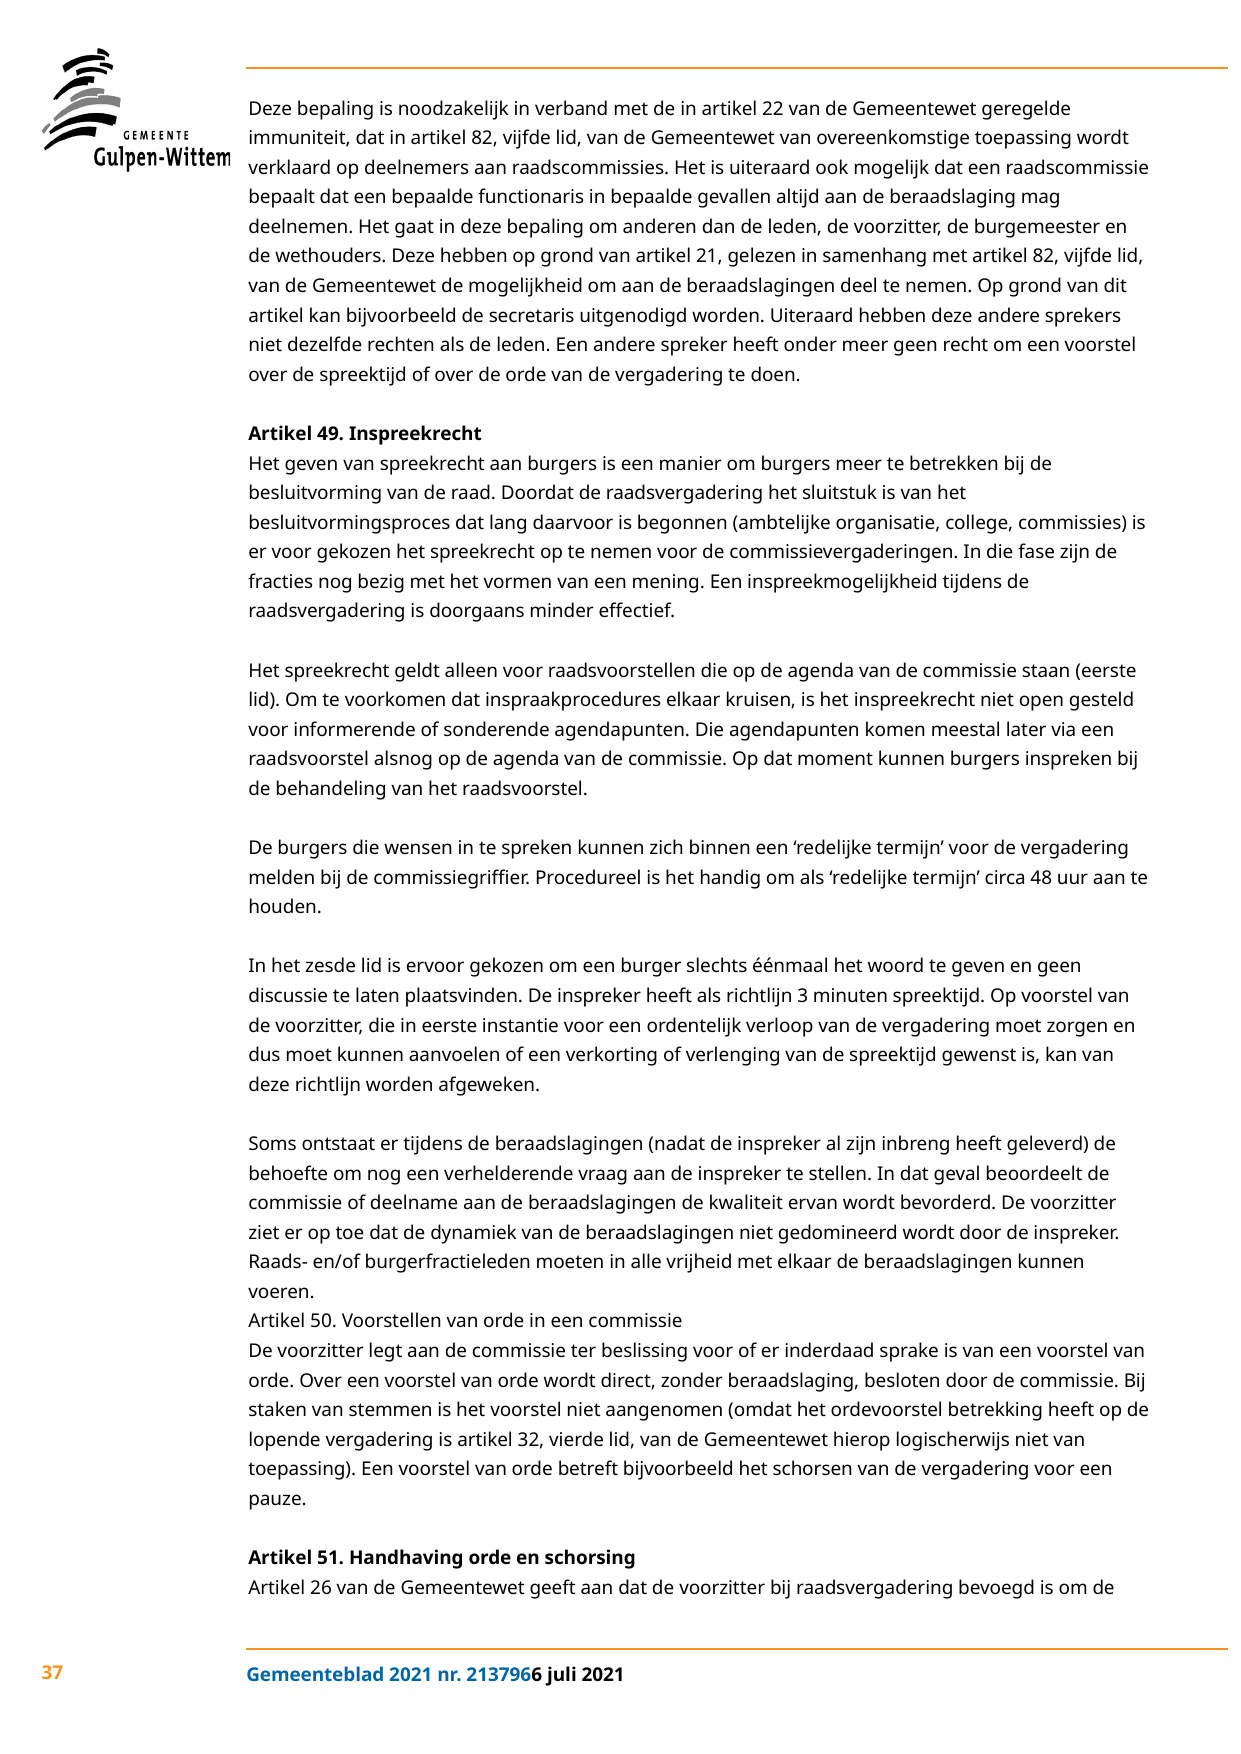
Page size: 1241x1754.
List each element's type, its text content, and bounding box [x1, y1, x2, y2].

text Artikel 49. Inspreekrecht [248, 420, 1152, 446]
text Artikel 26 van de Gemeentewet geeft aan dat de voorzitter bij raadsvergadering bevoegd is om de [248, 1574, 1152, 1600]
text Artikel 50. Voorstellen van orde in een commissie [248, 1308, 1152, 1333]
picture [41, 47, 231, 172]
text Deze bepaling is noodzakelijk in verband met de in artikel 22 van de Gemeentewet geregelde immuniteit, dat in artikel 82, vijfde lid, van de Gemeentewet van overeenkomstige toepassing wordt verklaard op deelnemers aan raadscommissies. Het is uiteraard ook mogelijk dat een raadscommissie bepaalt dat een bepaalde functionaris in bepaalde gevallen altijd aan de beraadslaging mag deelnemen. Het gaat in deze bepaling om anderen dan de leden, de voorzitter, de burgemeester en de wethouders. Deze hebben op grond van artikel 21, gelezen in samenhang met artikel 82, vijfde lid, van de Gemeentewet de mogelijkheid om aan de beraadslagingen deel te nemen. Op grond van dit artikel kan bijvoorbeeld de secretaris uitgenodigd worden. Uiteraard hebben deze andere sprekers niet dezelfde rechten als de leden. Een andere spreker heeft onder meer geen recht om een voorstel over de spreektijd of over de orde van de vergadering te doen. [248, 95, 1152, 387]
text In het zesde lid is ervoor gekozen om een burger slechts éénmaal het woord te geven en geen discussie te laten plaatsvinden. De inspreker heeft als richtlijn 3 minuten spreektijd. Op voorstel van de voorzitter, die in eerste instantie voor een ordentelijk verloop van de vergadering moet zorgen en dus moet kunnen aanvoelen of een verkorting of verlenging van de spreektijd gewenst is, kan van deze richtlijn worden afgeweken. [248, 953, 1152, 1097]
text Soms ontstaat er tijdens de beraadslagingen (nadat de inspreker al zijn inbreng heeft geleverd) de behoefte om nog een verhelderende vraag aan de inspreker te stellen. In dat geval beoordeelt de commissie of deelname aan de beraadslagingen de kwaliteit ervan wordt bevorderd. De voorzitter ziet er op toe dat de dynamiek van de beraadslagingen niet gedomineerd wordt door de inspreker. Raads- en/of burgerfractieleden moeten in alle vrijheid met elkaar de beraadslagingen kunnen voeren. [248, 1130, 1152, 1304]
text Artikel 51. Handhaving orde en schorsing [248, 1544, 1152, 1570]
text De burgers die wensen in te spreken kunnen zich binnen een ‘redelijke termijn’ voor de vergadering melden bij de commissiegriffier. Procedureel is het handig om als ‘redelijke termijn’ circa 48 uur aan te houden. [248, 834, 1152, 919]
text Het spreekrecht geldt alleen voor raadsvoorstellen die op de agenda van de commissie staan (eerste lid). Om te voorkomen dat inspraakprocedures elkaar kruisen, is het inspreekrecht niet open gesteld voor informerende of sonderende agendapunten. Die agendapunten komen meestal later via een raadsvoorstel alsnog op de agenda van de commissie. Op dat moment kunnen burgers inspreken bij de behandeling van het raadsvoorstel. [248, 657, 1152, 801]
text Het geven van spreekrecht aan burgers is een manier om burgers meer te betrekken bij de besluitvorming van de raad. Doordat de raadsvergadering het sluitstuk is van het besluitvormingsproces dat lang daarvoor is begonnen (ambtelijke organisatie, college, commissies) is er voor gekozen het spreekrecht op te nemen voor de commissievergaderingen. In die fase zijn de fracties nog bezig met het vormen van een mening. Een inspreekmogelijkheid tijdens de raadsvergadering is doorgaans minder effectief. [248, 450, 1152, 623]
text De voorzitter legt aan de commissie ter beslissing voor of er inderdaad sprake is van een voorstel van orde. Over een voorstel van orde wordt direct, zonder beraadslaging, besloten door de commissie. Bij staken van stemmen is het voorstel niet aangenomen (omdat het ordevoorstel betrekking heeft op de lopende vergadering is artikel 32, vierde lid, van de Gemeentewet hierop logischerwijs niet van toepassing). Een voorstel van orde betreft bijvoorbeeld het schorsen van de vergadering voor een pauze. [248, 1337, 1152, 1511]
